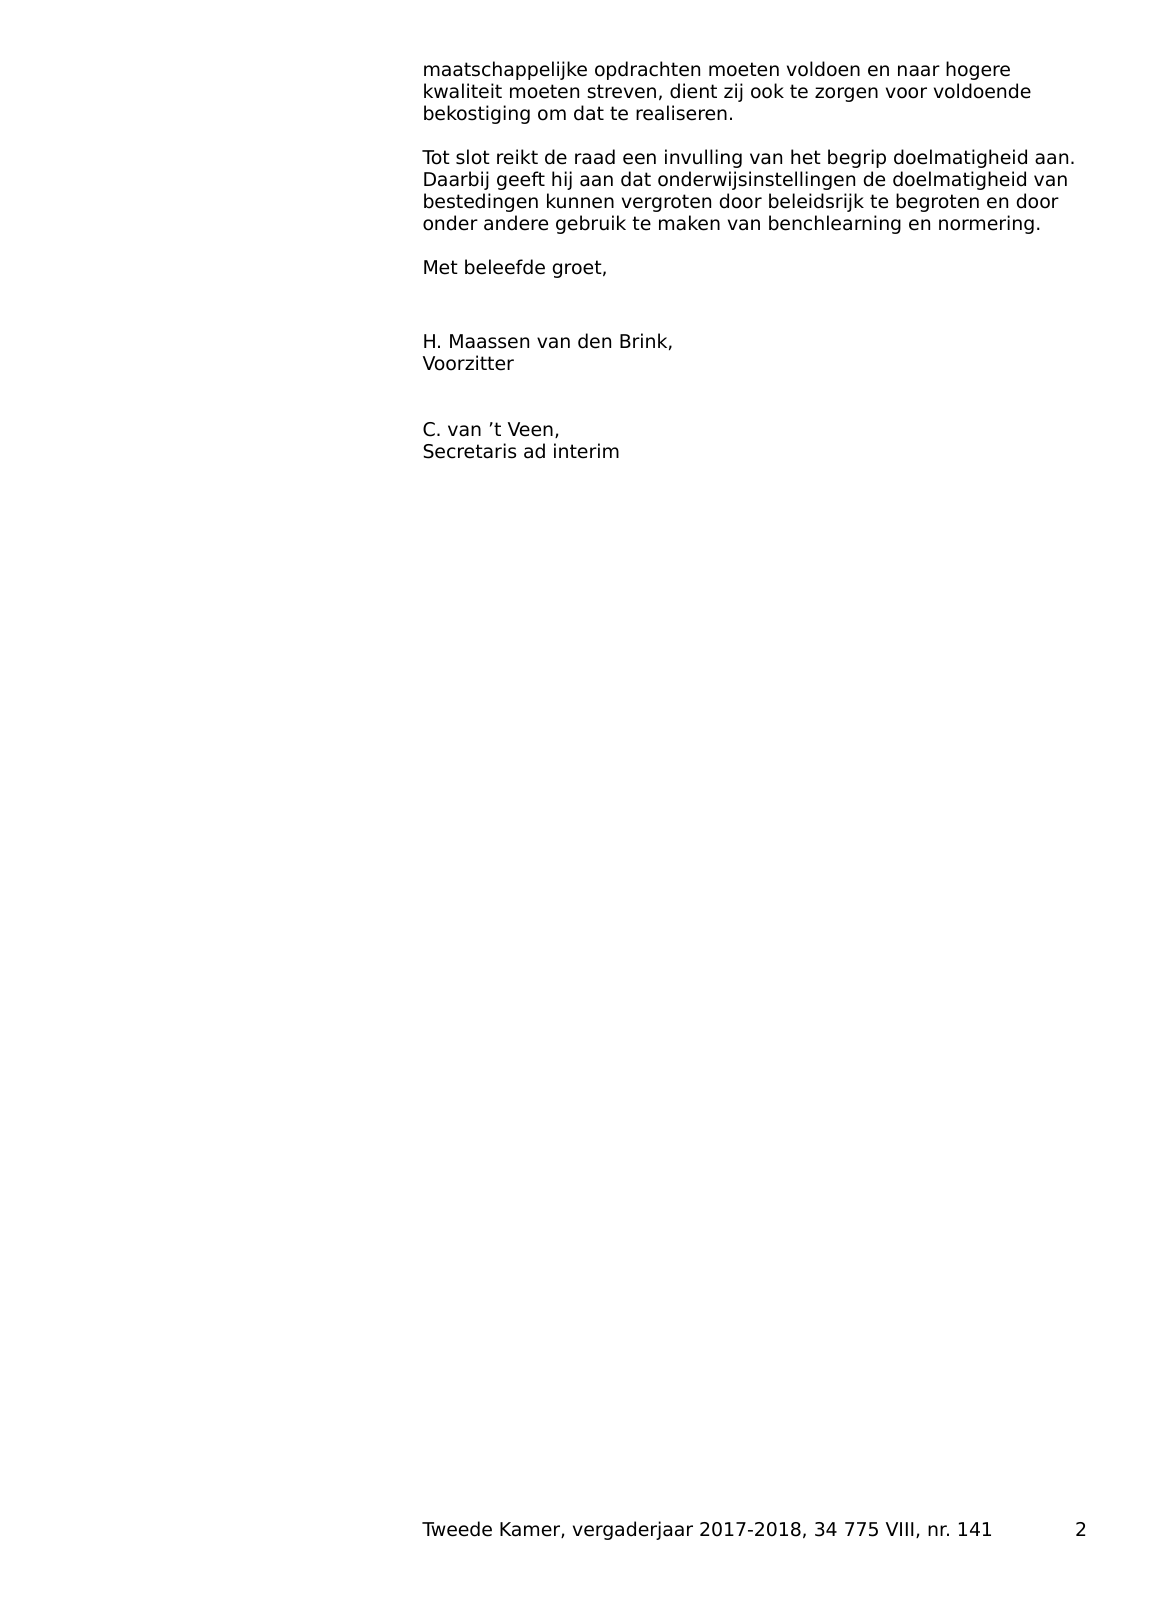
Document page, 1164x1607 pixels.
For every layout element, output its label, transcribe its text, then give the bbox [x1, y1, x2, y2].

text Met beleefde groet, [422, 257, 1087, 279]
text C. van ’t Veen, Secretaris ad interim [422, 397, 1087, 463]
text Tot slot reikt de raad een invulling van het begrip doelmatigheid aan. Daarbij geeft hij aan dat onderwijsinstellingen de doelmatigheid van bestedingen kunnen vergroten door beleidsrijk te begroten en door onder andere gebruik te maken van benchlearning en normering. [422, 147, 1087, 235]
text maatschappelijke opdrachten moeten voldoen en naar hogere kwaliteit moeten streven, dient zij ook te zorgen voor voldoende bekostiging om dat te realiseren. [422, 59, 1087, 125]
text H. Maassen van den Brink, Voorzitter [422, 309, 1087, 375]
